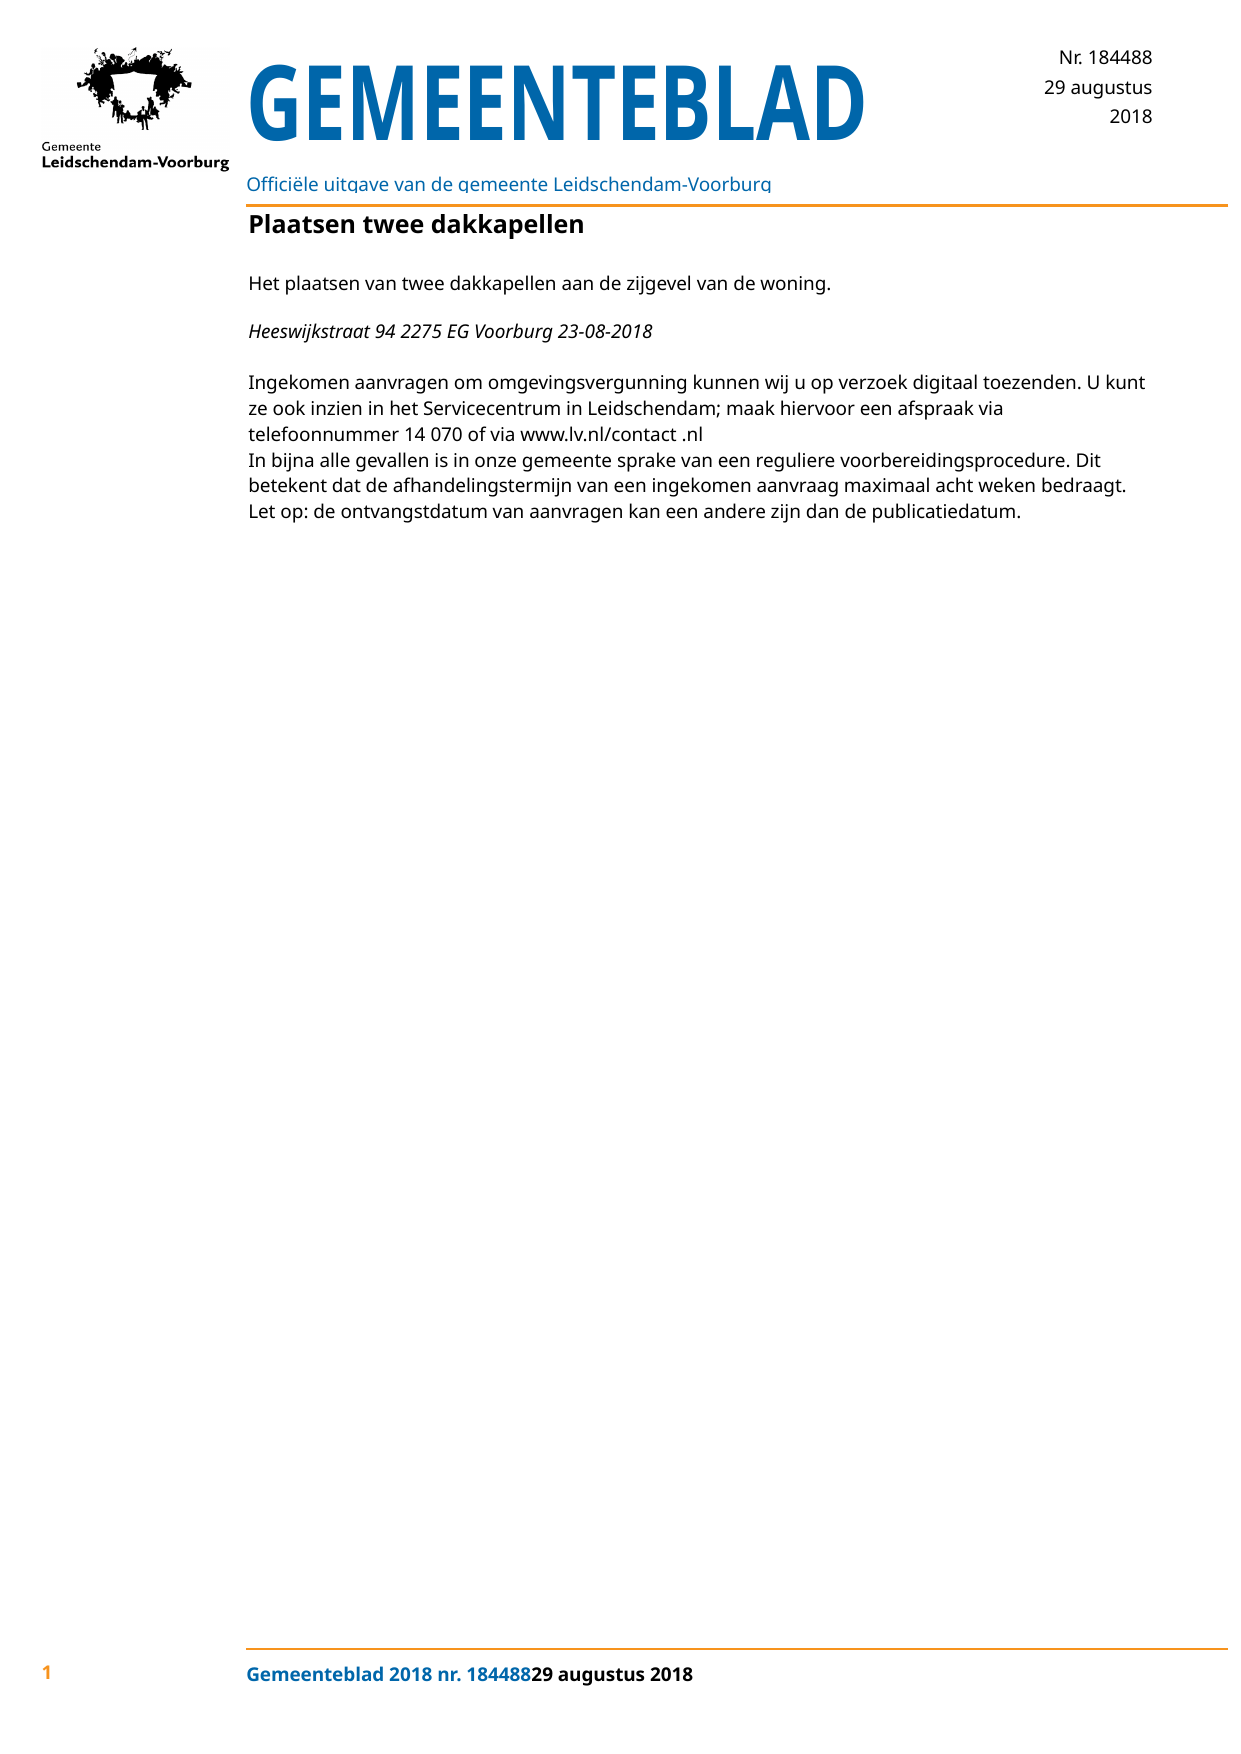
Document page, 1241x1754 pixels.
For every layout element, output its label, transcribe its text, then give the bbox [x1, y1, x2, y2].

text Het plaatsen van twee dakkapellen aan de zijgevel van de woning. [248, 270, 1152, 296]
text Ingekomen aanvragen om omgevingsvergunning kunnen wij u op verzoek digitaal toezenden. U kunt ze ook inzien in het Servicecentrum in Leidschendam; maak hiervoor een afspraak via telefoonnummer 14 070 of via www.lv.nl/contact .nl [248, 369, 1152, 447]
text Plaatsen twee dakkapellen [248, 207, 1152, 241]
text Heeswijkstraat 94 2275 EG Voorburg 23-08-2018 [248, 318, 1152, 344]
text In bijna alle gevallen is in onze gemeente sprake van een reguliere voorbereidingsprocedure. Dit betekent dat de afhandelingstermijn van een ingekomen aanvraag maximaal acht weken bedraagt. Let op: de ontvangstdatum van aanvragen kan een andere zijn dan de publicatiedatum. [248, 447, 1152, 524]
picture [41, 47, 231, 172]
